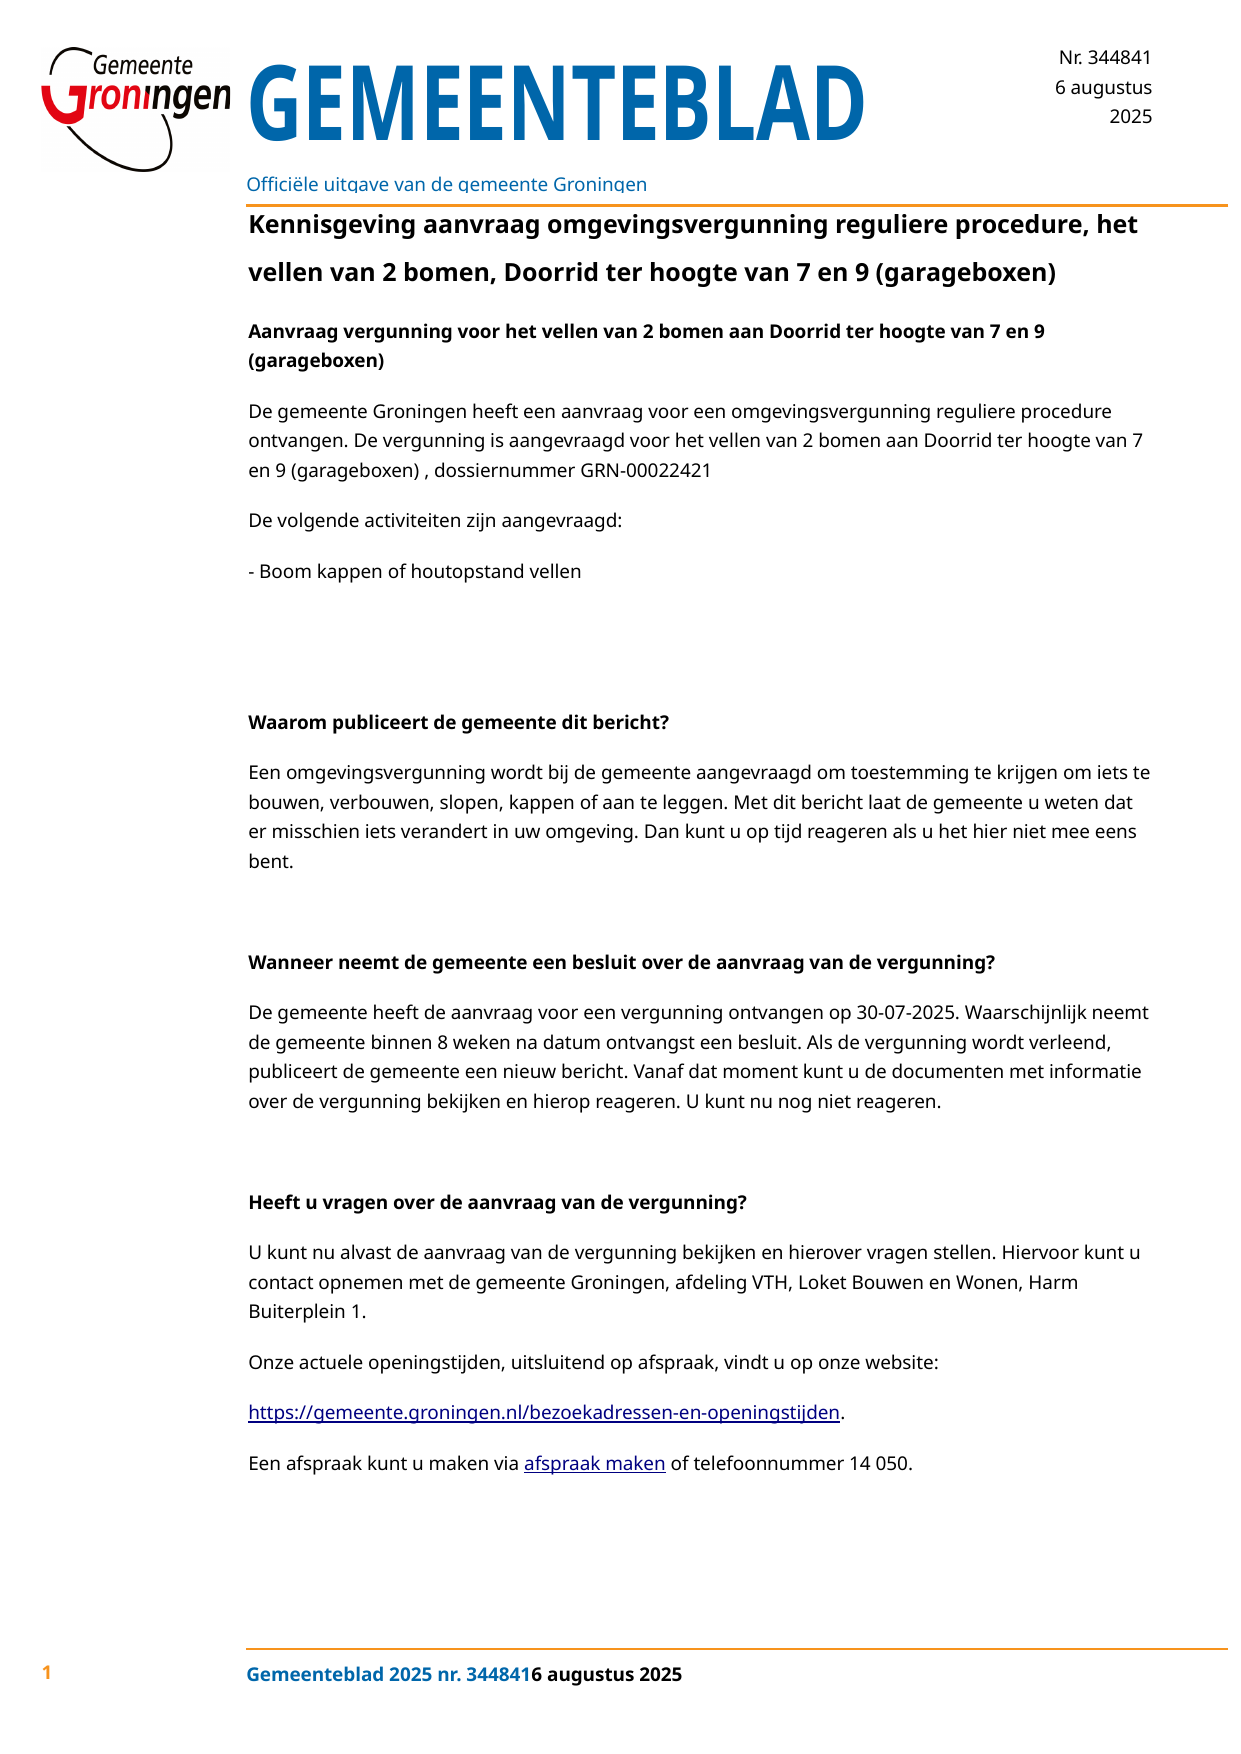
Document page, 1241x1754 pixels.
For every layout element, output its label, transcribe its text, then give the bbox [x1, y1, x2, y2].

text Een omgevingsvergunning wordt bij de gemeente aangevraagd om toestemming te krijgen om iets te bouwen, verbouwen, slopen, kappen of aan te leggen. Met dit bericht laat de gemeente u weten dat er misschien iets verandert in uw omgeving. Dan kunt u op tijd reageren als u het hier niet mee eens bent. [248, 759, 1152, 874]
text De gemeente Groningen heeft een aanvraag voor een omgevingsvergunning reguliere procedure ontvangen. De vergunning is aangevraagd voor het vellen van 2 bomen aan Doorrid ter hoogte van 7 en 9 (garageboxen) , dossiernummer GRN-00022421 [248, 398, 1152, 483]
text Een afspraak kunt u maken via afspraak maken of telefoonnummer 14 050. [248, 1450, 1152, 1476]
picture [41, 47, 231, 172]
text Heeft u vragen over de aanvraag van de vergunning? [248, 1189, 1152, 1215]
text Onze actuele openingstijden, uitsluitend op afspraak, vindt u op onze website: [248, 1349, 1152, 1375]
text U kunt nu alvast de aanvraag van de vergunning bekijken en hierover vragen stellen. Hiervoor kunt u contact opnemen met de gemeente Groningen, afdeling VTH, Loket Bouwen en Wonen, Harm Buiterplein 1. [248, 1239, 1152, 1324]
text De volgende activiteiten zijn aangevraagd: [248, 507, 1152, 533]
text https://gemeente.groningen.nl/bezoekadressen-en-openingstijden. [248, 1399, 1152, 1425]
text De gemeente heeft de aanvraag voor een vergunning ontvangen op 30-07-2025. Waarschijnlijk neemt de gemeente binnen 8 weken na datum ontvangst een besluit. Als de vergunning wordt verleend, publiceert de gemeente een nieuw bericht. Vanaf dat moment kunt u de documenten met informatie over de vergunning bekijken en hierop reageren. U kunt nu nog niet reageren. [248, 999, 1152, 1114]
text Aanvraag vergunning voor het vellen van 2 bomen aan Doorrid ter hoogte van 7 en 9 (garageboxen) [248, 318, 1152, 373]
text - Boom kappen of houtopstand vellen [248, 558, 1152, 584]
text Wanneer neemt de gemeente een besluit over de aanvraag van de vergunning? [248, 949, 1152, 975]
text Waarom publiceert de gemeente dit bericht? [248, 709, 1152, 735]
text Kennisgeving aanvraag omgevingsvergunning reguliere procedure, het vellen van 2 bomen, Doorrid ter hoogte van 7 en 9 (garageboxen) [248, 207, 1152, 288]
